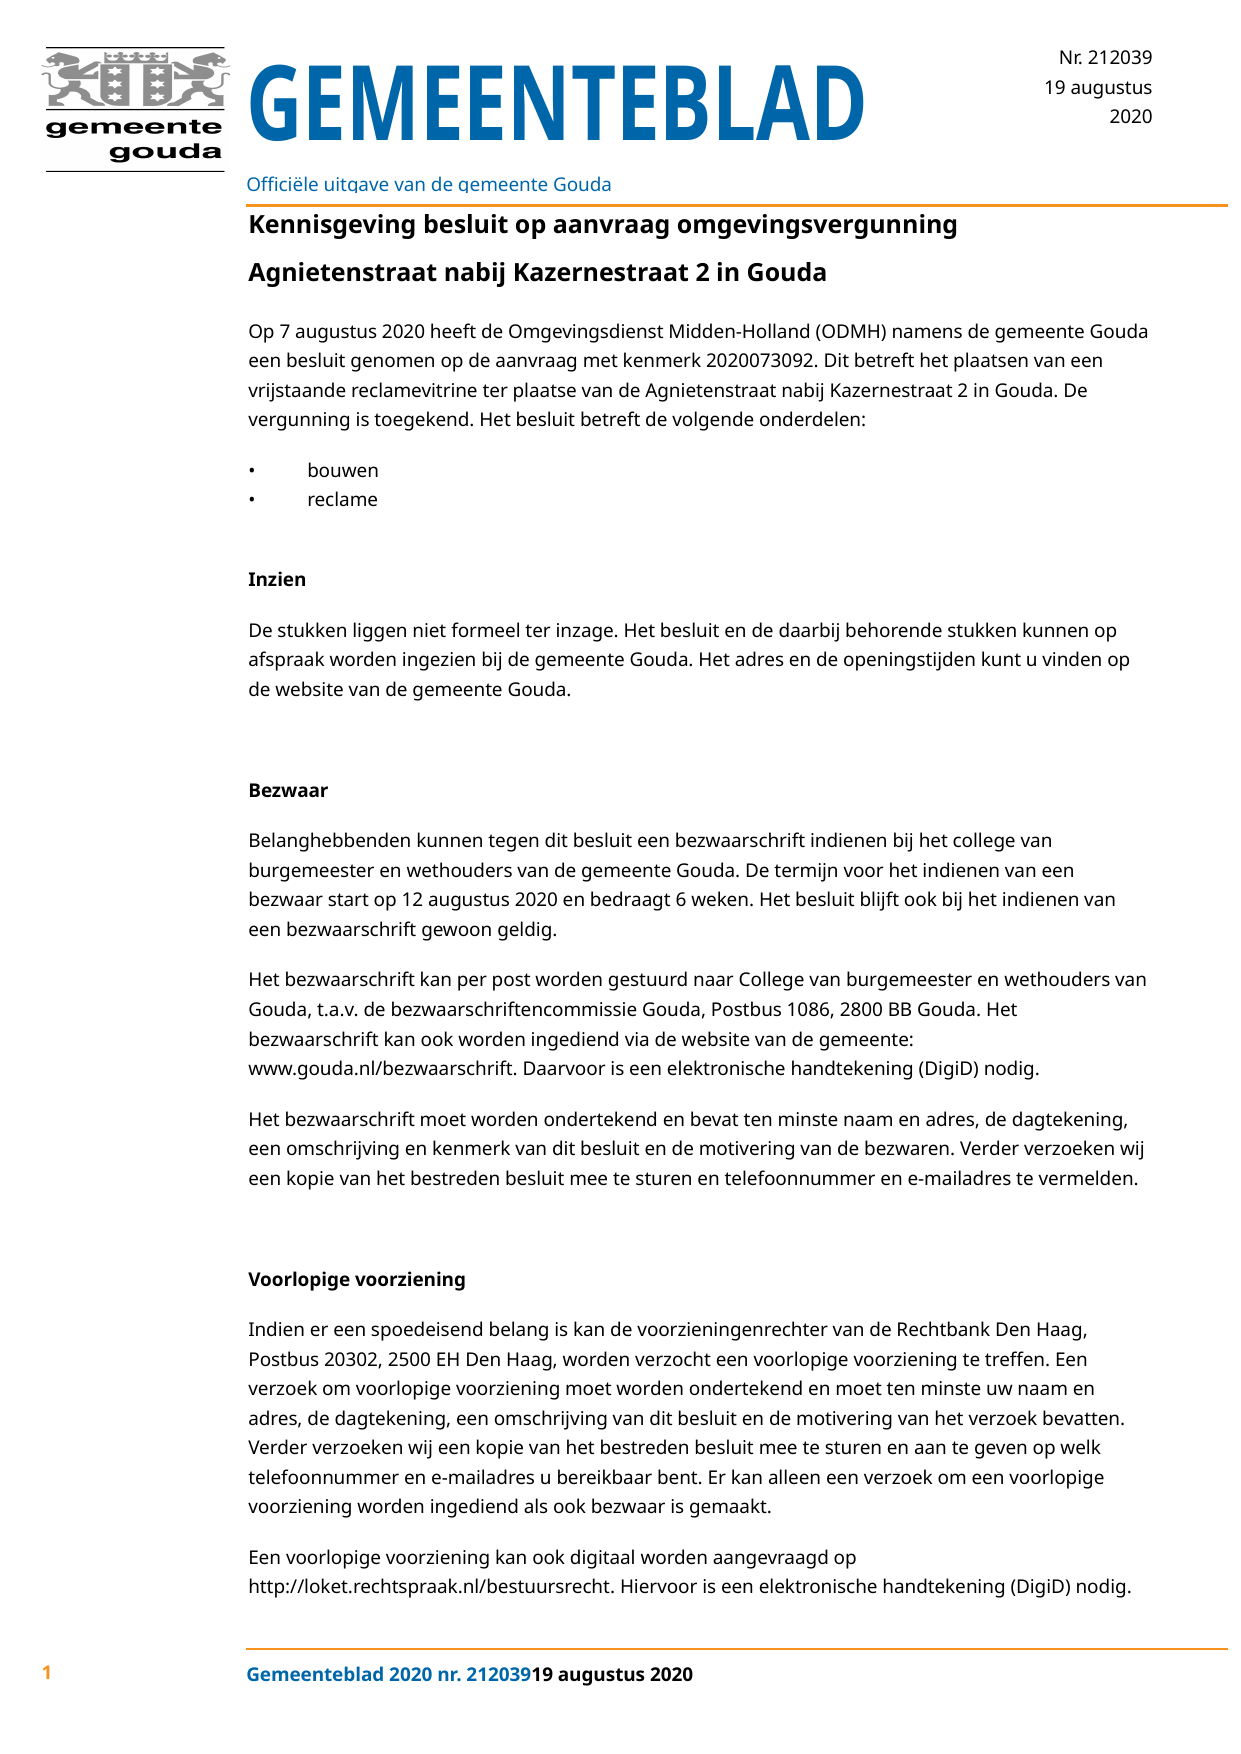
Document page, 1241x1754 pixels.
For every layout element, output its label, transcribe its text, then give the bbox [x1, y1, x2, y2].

list reclame [248, 487, 1152, 512]
text Indien er een spoedeisend belang is kan de voorzieningenrechter van de Rechtbank Den Haag, Postbus 20302, 2500 EH Den Haag, worden verzocht een voorlopige voorziening te treffen. Een verzoek om voorlopige voorziening moet worden ondertekend en moet ten minste uw naam en adres, de dagtekening, een omschrijving van dit besluit en de motivering van het verzoek bevatten. Verder verzoeken wij een kopie van het bestreden besluit mee te sturen en aan te geven op welk telefoonnummer en e-mailadres u bereikbaar bent. Er kan alleen een verzoek om een voorlopige voorziening worden ingediend als ook bezwaar is gemaakt. [248, 1316, 1152, 1519]
text Inzien [248, 567, 1152, 592]
text Op 7 augustus 2020 heeft de Omgevingsdienst Midden-Holland (ODMH) namens de gemeente Gouda een besluit genomen op de aanvraag met kenmerk 2020073092. Dit betreft het plaatsen van een vrijstaande reclamevitrine ter plaatse van de Agnietenstraat nabij Kazernestraat 2 in Gouda. De vergunning is toegekend. Het besluit betreft de volgende onderdelen: [248, 318, 1152, 432]
text Een voorlopige voorziening kan ook digitaal worden aangevraagd op http://loket.rechtspraak.nl/bestuursrecht. Hiervoor is een elektronische handtekening (DigiD) nodig. [248, 1544, 1152, 1599]
text Het bezwaarschrift kan per post worden gestuurd naar College van burgemeester en wethouders van Gouda, t.a.v. de bezwaarschriftencommissie Gouda, Postbus 1086, 2800 BB Gouda. Het bezwaarschrift kan ook worden ingediend via de website van de gemeente: www.gouda.nl/bezwaarschrift. Daarvoor is een elektronische handtekening (DigiD) nodig. [248, 967, 1152, 1081]
text Belanghebbenden kunnen tegen dit besluit een bezwaarschrift indienen bij het college van burgemeester en wethouders van de gemeente Gouda. De termijn voor het indienen van een bezwaar start op 12 augustus 2020 en bedraagt 6 weken. Het besluit blijft ook bij het indienen van een bezwaarschrift gewoon geldig. [248, 827, 1152, 942]
text De stukken liggen niet formeel ter inzage. Het besluit en de daarbij behorende stukken kunnen op afspraak worden ingezien bij de gemeente Gouda. Het adres en de openingstijden kunt u vinden op de website van de gemeente Gouda. [248, 617, 1152, 702]
text Voorlopige voorziening [248, 1266, 1152, 1292]
text Kennisgeving besluit op aanvraag omgevingsvergunning Agnietenstraat nabij Kazernestraat 2 in Gouda [248, 207, 1152, 288]
list bouwen [248, 457, 1152, 483]
picture [41, 47, 231, 172]
text Bezwaar [248, 777, 1152, 803]
text Het bezwaarschrift moet worden ondertekend en bevat ten minste naam en adres, de dagtekening, een omschrijving en kenmerk van dit besluit en de motivering van de bezwaren. Verder verzoeken wij een kopie van het bestreden besluit mee te sturen en telefoonnummer en e-mailadres te vermelden. [248, 1106, 1152, 1191]
